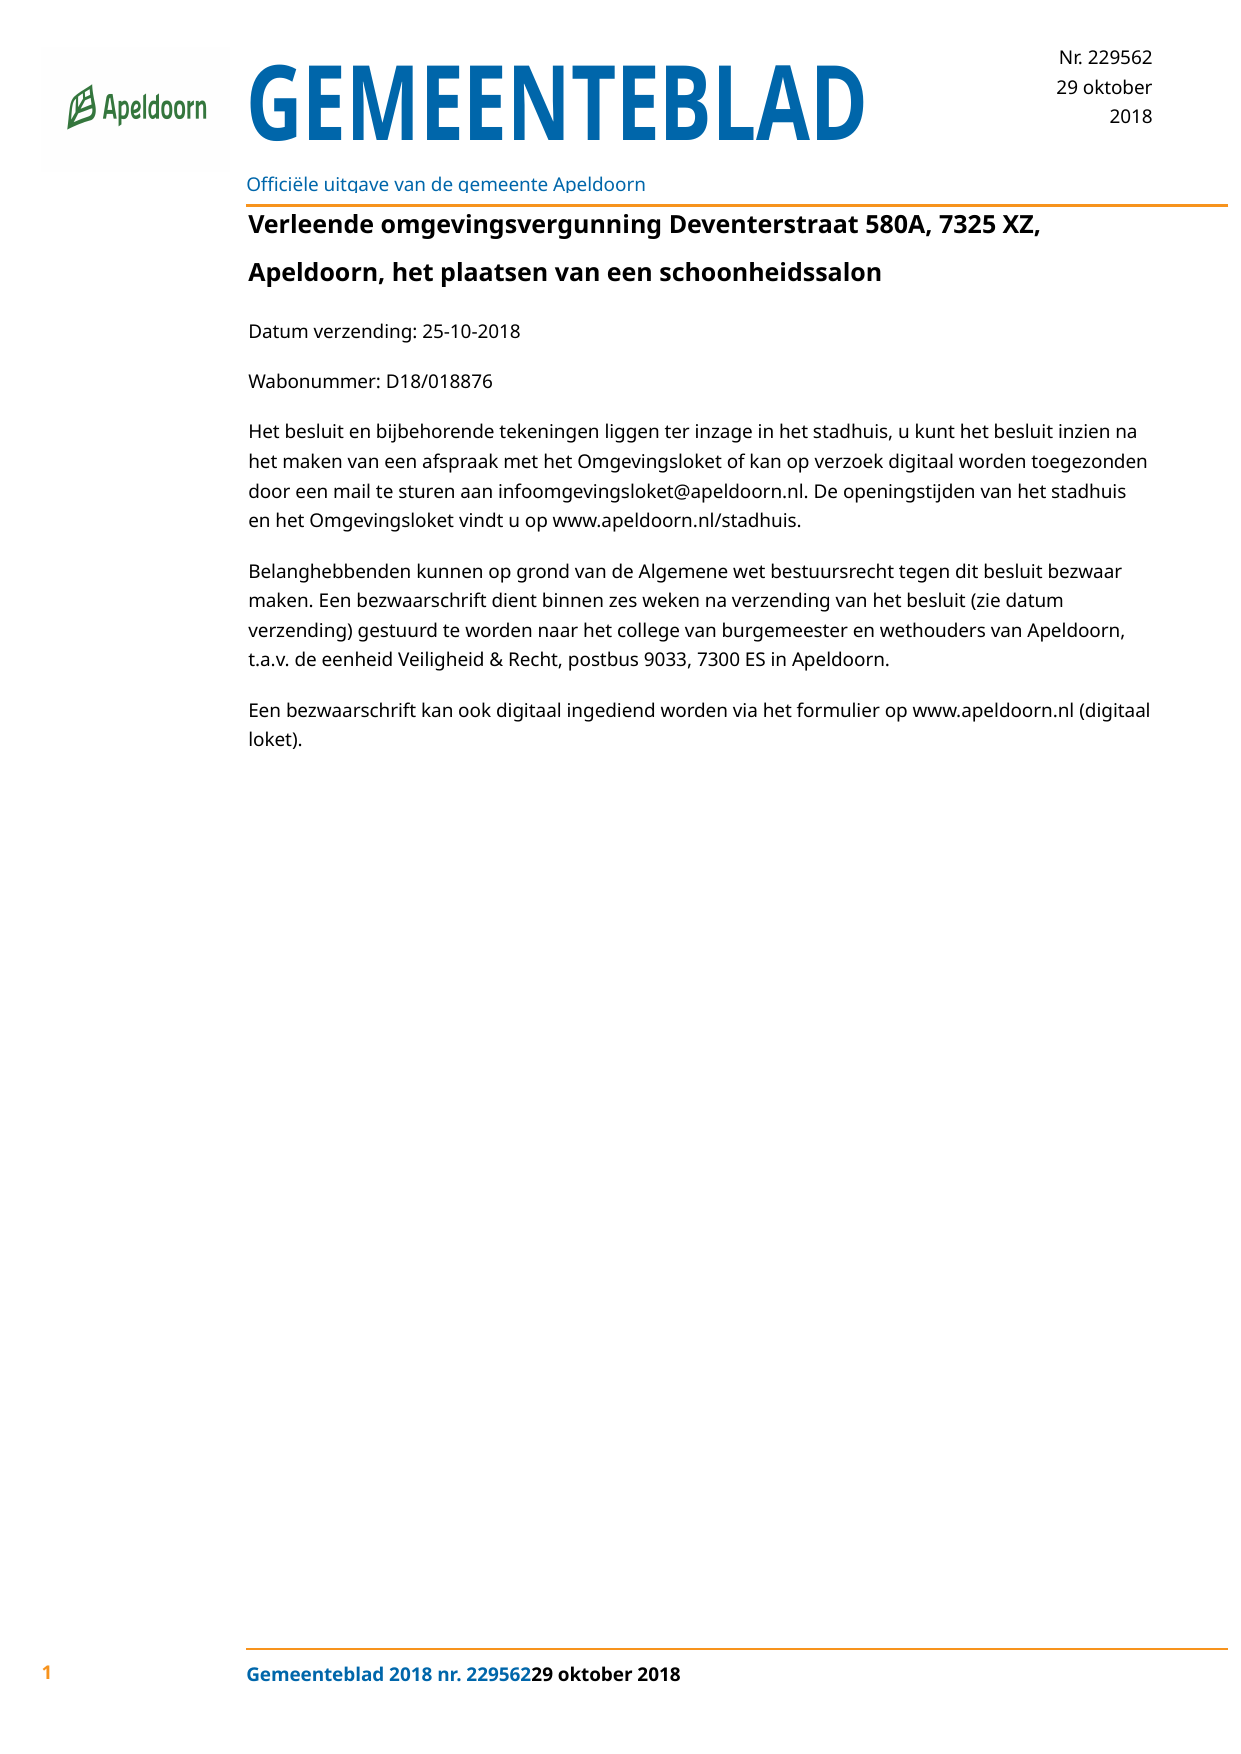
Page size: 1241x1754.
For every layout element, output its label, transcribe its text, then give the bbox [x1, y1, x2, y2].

text Datum verzending: 25-10-2018 [248, 318, 1152, 344]
text Het besluit en bijbehorende tekeningen liggen ter inzage in het stadhuis, u kunt het besluit inzien na het maken van een afspraak met het Omgevingsloket of kan op verzoek digitaal worden toegezonden door een mail te sturen aan infoomgevingsloket@apeldoorn.nl. De openingstijden van het stadhuis en het Omgevingsloket vindt u op www.apeldoorn.nl/stadhuis. [248, 419, 1152, 533]
text Belanghebbenden kunnen op grond van de Algemene wet bestuursrecht tegen dit besluit bezwaar maken. Een bezwaarschrift dient binnen zes weken na verzending van het besluit (zie datum verzending) gestuurd te worden naar het college van burgemeester en wethouders van Apeldoorn, t.a.v. de eenheid Veiligheid & Recht, postbus 9033, 7300 ES in Apeldoorn. [248, 558, 1152, 672]
text Wabonummer: D18/018876 [248, 368, 1152, 394]
text Een bezwaarschrift kan ook digitaal ingediend worden via het formulier op www.apeldoorn.nl (digitaal loket). [248, 697, 1152, 752]
picture [41, 47, 231, 172]
text Verleende omgevingsvergunning Deventerstraat 580A, 7325 XZ, Apeldoorn, het plaatsen van een schoonheidssalon [248, 207, 1152, 288]
